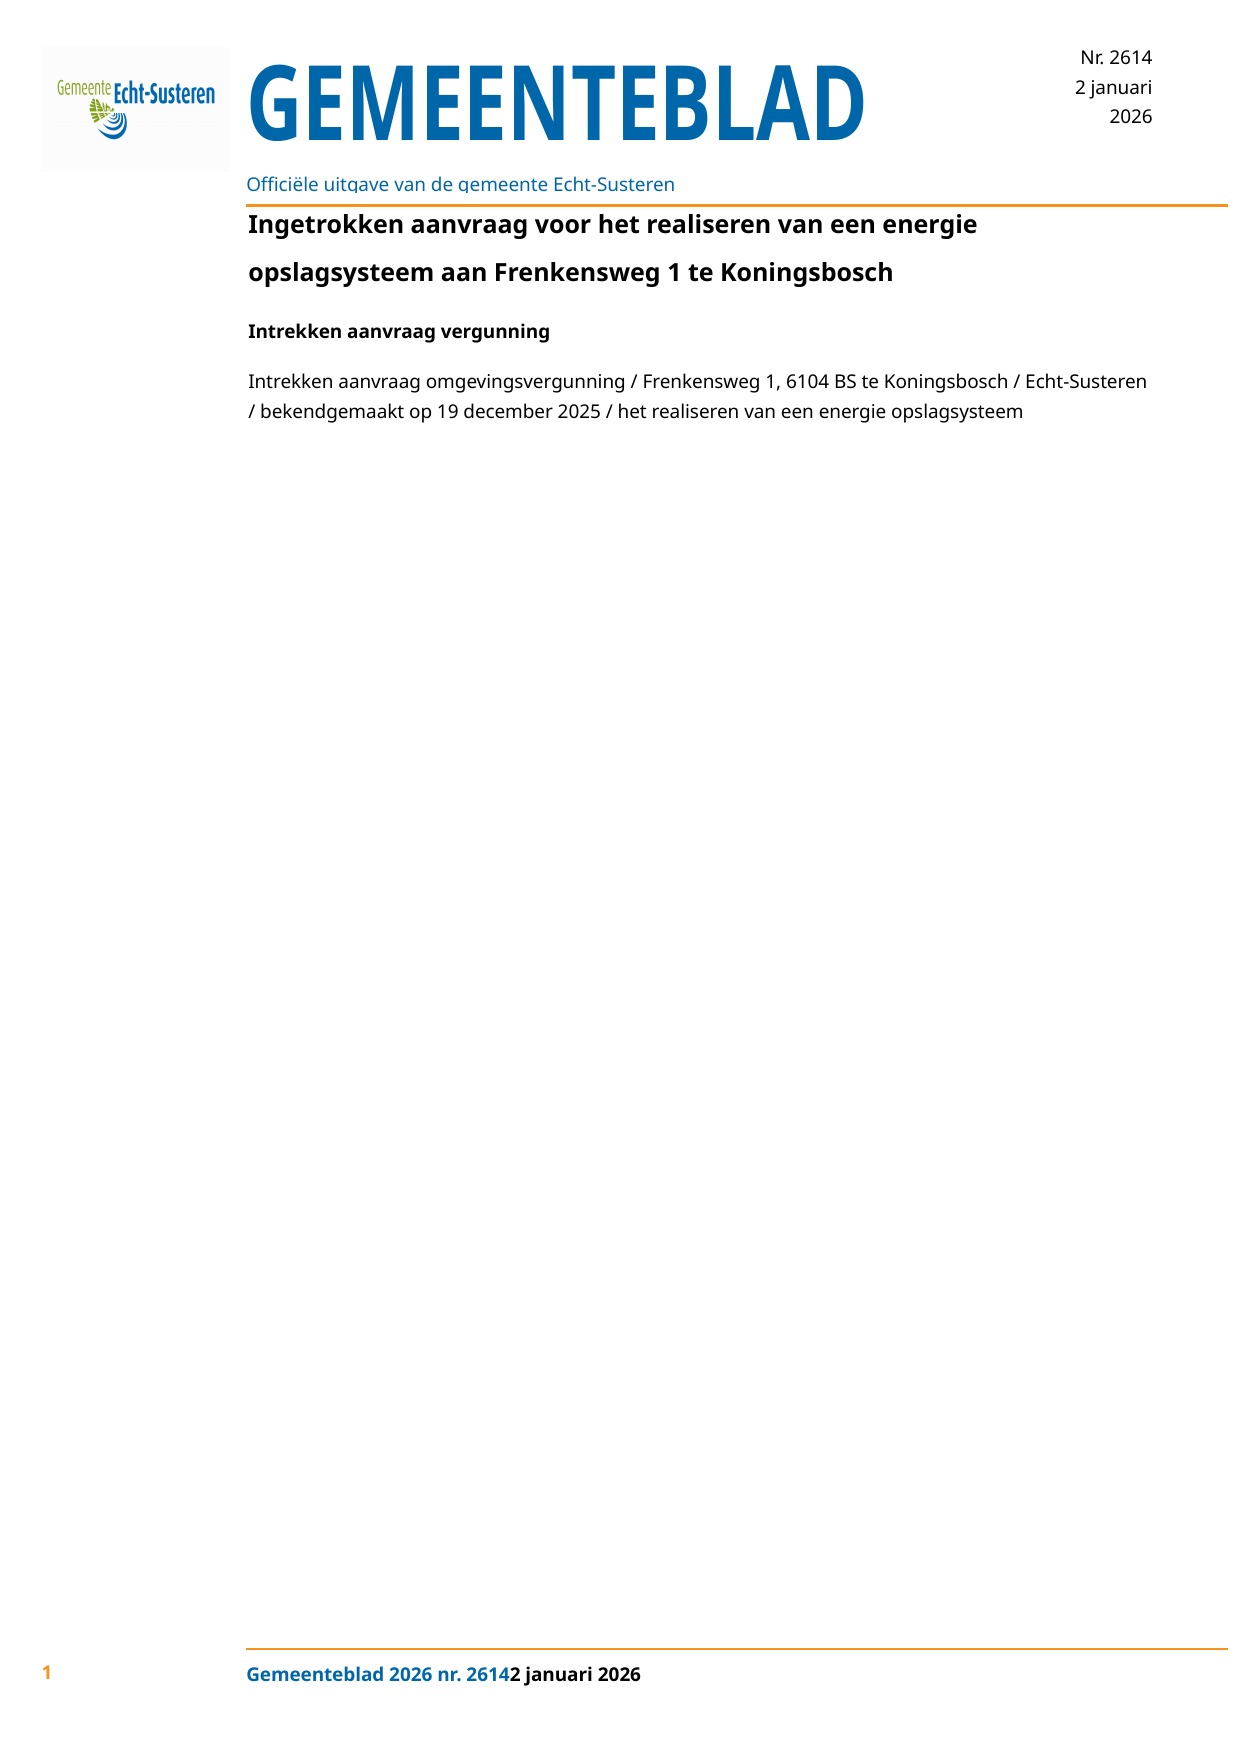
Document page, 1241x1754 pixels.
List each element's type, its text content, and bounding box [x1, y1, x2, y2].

text Ingetrokken aanvraag voor het realiseren van een energie opslagsysteem aan Frenkensweg 1 te Koningsbosch [248, 207, 1152, 288]
picture [41, 47, 231, 172]
text Intrekken aanvraag omgevingsvergunning / Frenkensweg 1, 6104 BS te Koningsbosch / Echt-Susteren / bekendgemaakt op 19 december 2025 / het realiseren van een energie opslagsysteem [248, 368, 1152, 424]
text Intrekken aanvraag vergunning [248, 318, 1152, 344]
